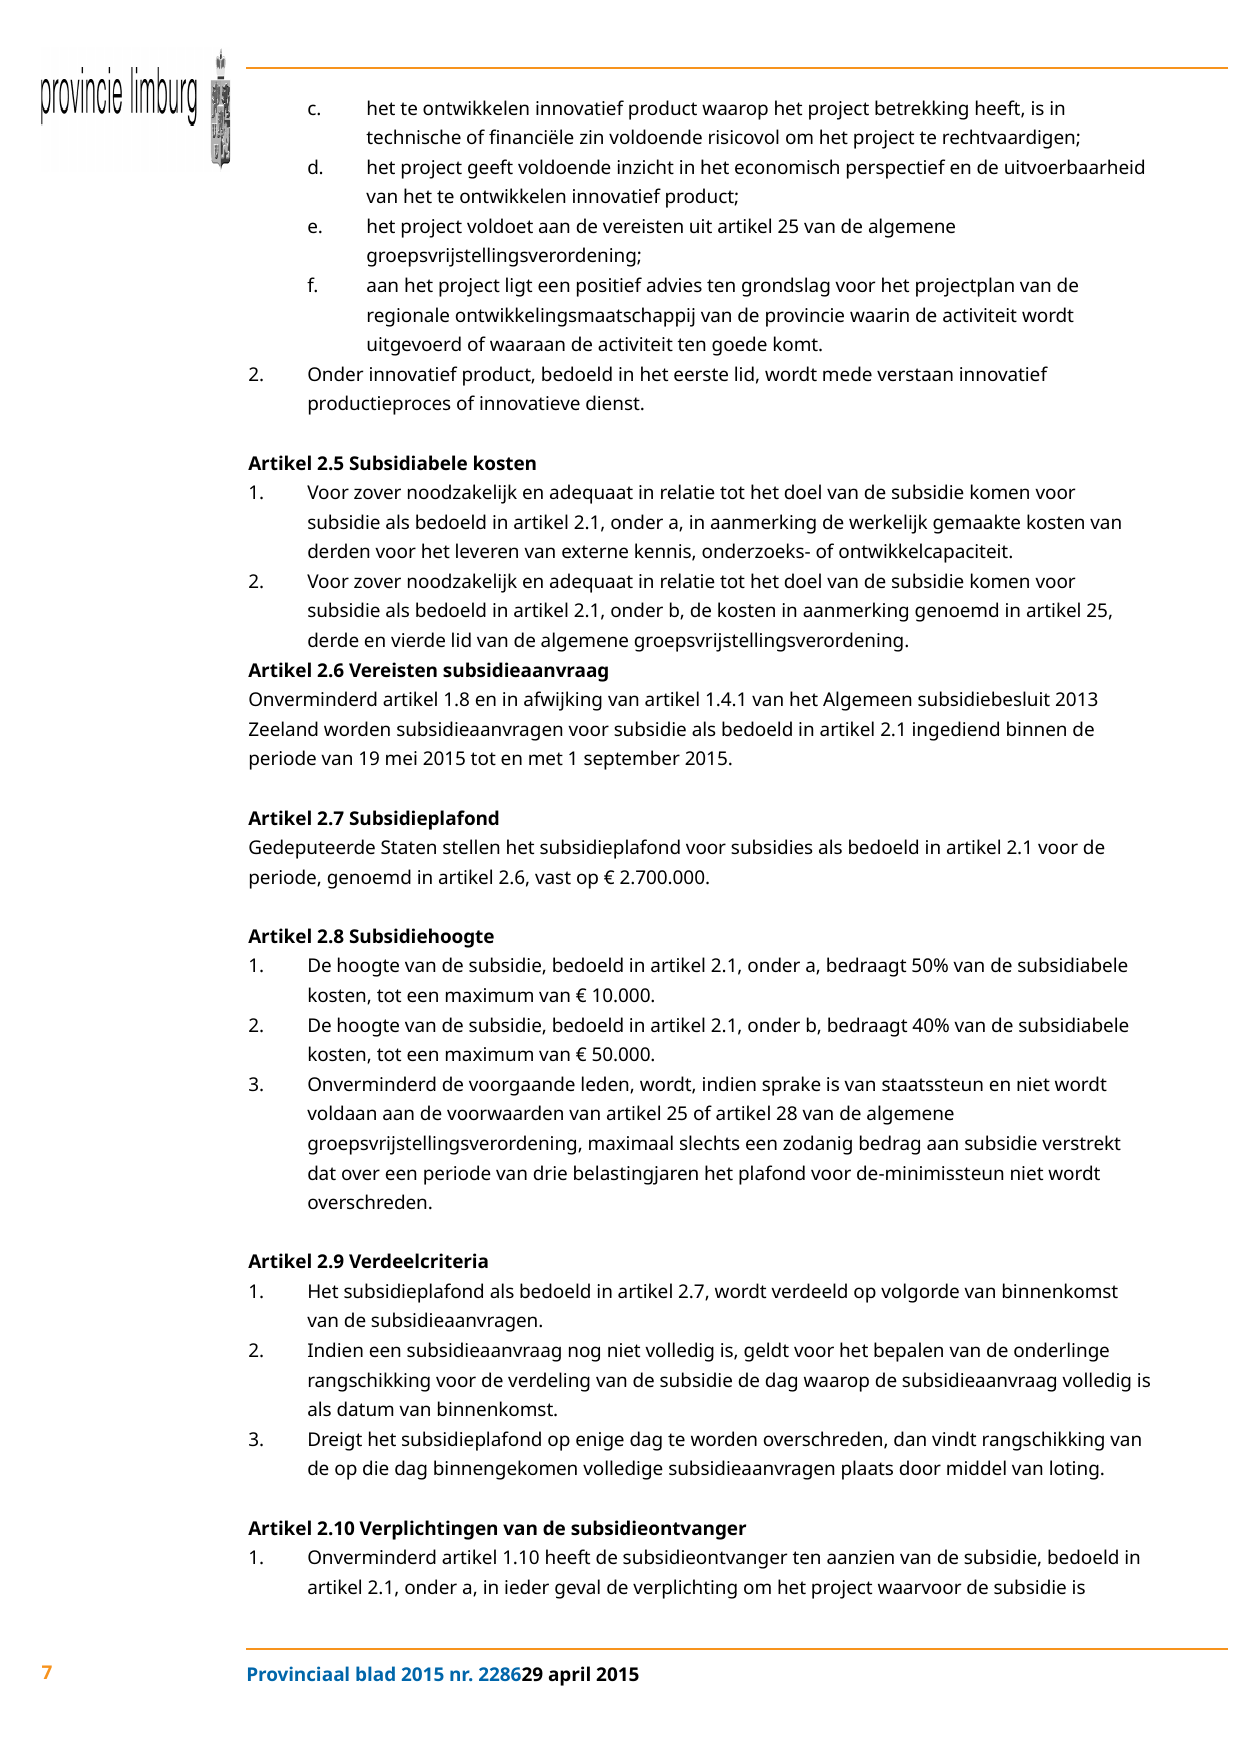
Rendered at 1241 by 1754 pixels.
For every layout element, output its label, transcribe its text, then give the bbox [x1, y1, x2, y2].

list Onverminderd artikel 1.10 heeft de subsidieontvanger ten aanzien van de subsidie, bedoeld in artikel 2.1, onder a, in ieder geval de verplichting om het project waarvoor de subsidie is [248, 1544, 1152, 1600]
list Het subsidieplafond als bedoeld in artikel 2.7, wordt verdeeld op volgorde van binnenkomst van de subsidieaanvragen. [248, 1278, 1152, 1333]
text Artikel 2.8 Subsidiehoogte [248, 923, 1152, 949]
text Onverminderd artikel 1.8 en in afwijking van artikel 1.4.1 van het Algemeen subsidiebesluit 2013 Zeeland worden subsidieaanvragen voor subsidie als bedoeld in artikel 2.1 ingediend binnen de periode van 19 mei 2015 tot en met 1 september 2015. [248, 686, 1152, 771]
list het project voldoet aan de vereisten uit artikel 25 van de algemene groepsvrijstellingsverordening; [307, 213, 1152, 268]
list Onder innovatief product, bedoeld in het eerste lid, wordt mede verstaan innovatief productieproces of innovatieve dienst. [248, 361, 1152, 416]
list Dreigt het subsidieplafond op enige dag te worden overschreden, dan vindt rangschikking van de op die dag binnengekomen volledige subsidieaanvragen plaats door middel van loting. [248, 1426, 1152, 1481]
text Artikel 2.6 Vereisten subsidieaanvraag [248, 657, 1152, 683]
list De hoogte van de subsidie, bedoeld in artikel 2.1, onder a, bedraagt 50% van de subsidiabele kosten, tot een maximum van € 10.000. [248, 953, 1152, 1008]
list het te ontwikkelen innovatief product waarop het project betrekking heeft, is in technische of financiële zin voldoende risicovol om het project te rechtvaardigen; [307, 95, 1152, 150]
list De hoogte van de subsidie, bedoeld in artikel 2.1, onder b, bedraagt 40% van de subsidiabele kosten, tot een maximum van € 50.000. [248, 1012, 1152, 1067]
list Indien een subsidieaanvraag nog niet volledig is, geldt voor het bepalen van de onderlinge rangschikking voor de verdeling van de subsidie de dag waarop de subsidieaanvraag volledig is als datum van binnenkomst. [248, 1337, 1152, 1422]
list Voor zover noodzakelijk en adequaat in relatie tot het doel van de subsidie komen voor subsidie als bedoeld in artikel 2.1, onder a, in aanmerking de werkelijk gemaakte kosten van derden voor het leveren van externe kennis, onderzoeks- of ontwikkelcapaciteit. [248, 479, 1152, 564]
text Artikel 2.7 Subsidieplafond [248, 805, 1152, 831]
list Onverminderd de voorgaande leden, wordt, indien sprake is van staatssteun en niet wordt voldaan aan de voorwaarden van artikel 25 of artikel 28 van de algemene groepsvrijstellingsverordening, maximaal slechts een zodanig bedrag aan subsidie verstrekt dat over een periode van drie belastingjaren het plafond voor de-minimissteun niet wordt overschreden. [248, 1071, 1152, 1215]
list aan het project ligt een positief advies ten grondslag voor het projectplan van de regionale ontwikkelingsmaatschappij van de provincie waarin de activiteit wordt uitgevoerd of waaraan de activiteit ten goede komt. [307, 272, 1152, 357]
picture [41, 47, 231, 172]
text Artikel 2.5 Subsidiabele kosten [248, 450, 1152, 476]
text Gedeputeerde Staten stellen het subsidieplafond voor subsidies als bedoeld in artikel 2.1 voor de periode, genoemd in artikel 2.6, vast op € 2.700.000. [248, 834, 1152, 890]
list het project geeft voldoende inzicht in het economisch perspectief en de uitvoerbaarheid van het te ontwikkelen innovatief product; [307, 154, 1152, 209]
text Artikel 2.9 Verdeelcriteria [248, 1248, 1152, 1274]
text Artikel 2.10 Verplichtingen van de subsidieontvanger [248, 1515, 1152, 1541]
list Voor zover noodzakelijk en adequaat in relatie tot het doel van de subsidie komen voor subsidie als bedoeld in artikel 2.1, onder b, de kosten in aanmerking genoemd in artikel 25, derde en vierde lid van de algemene groepsvrijstellingsverordening. [248, 568, 1152, 653]
